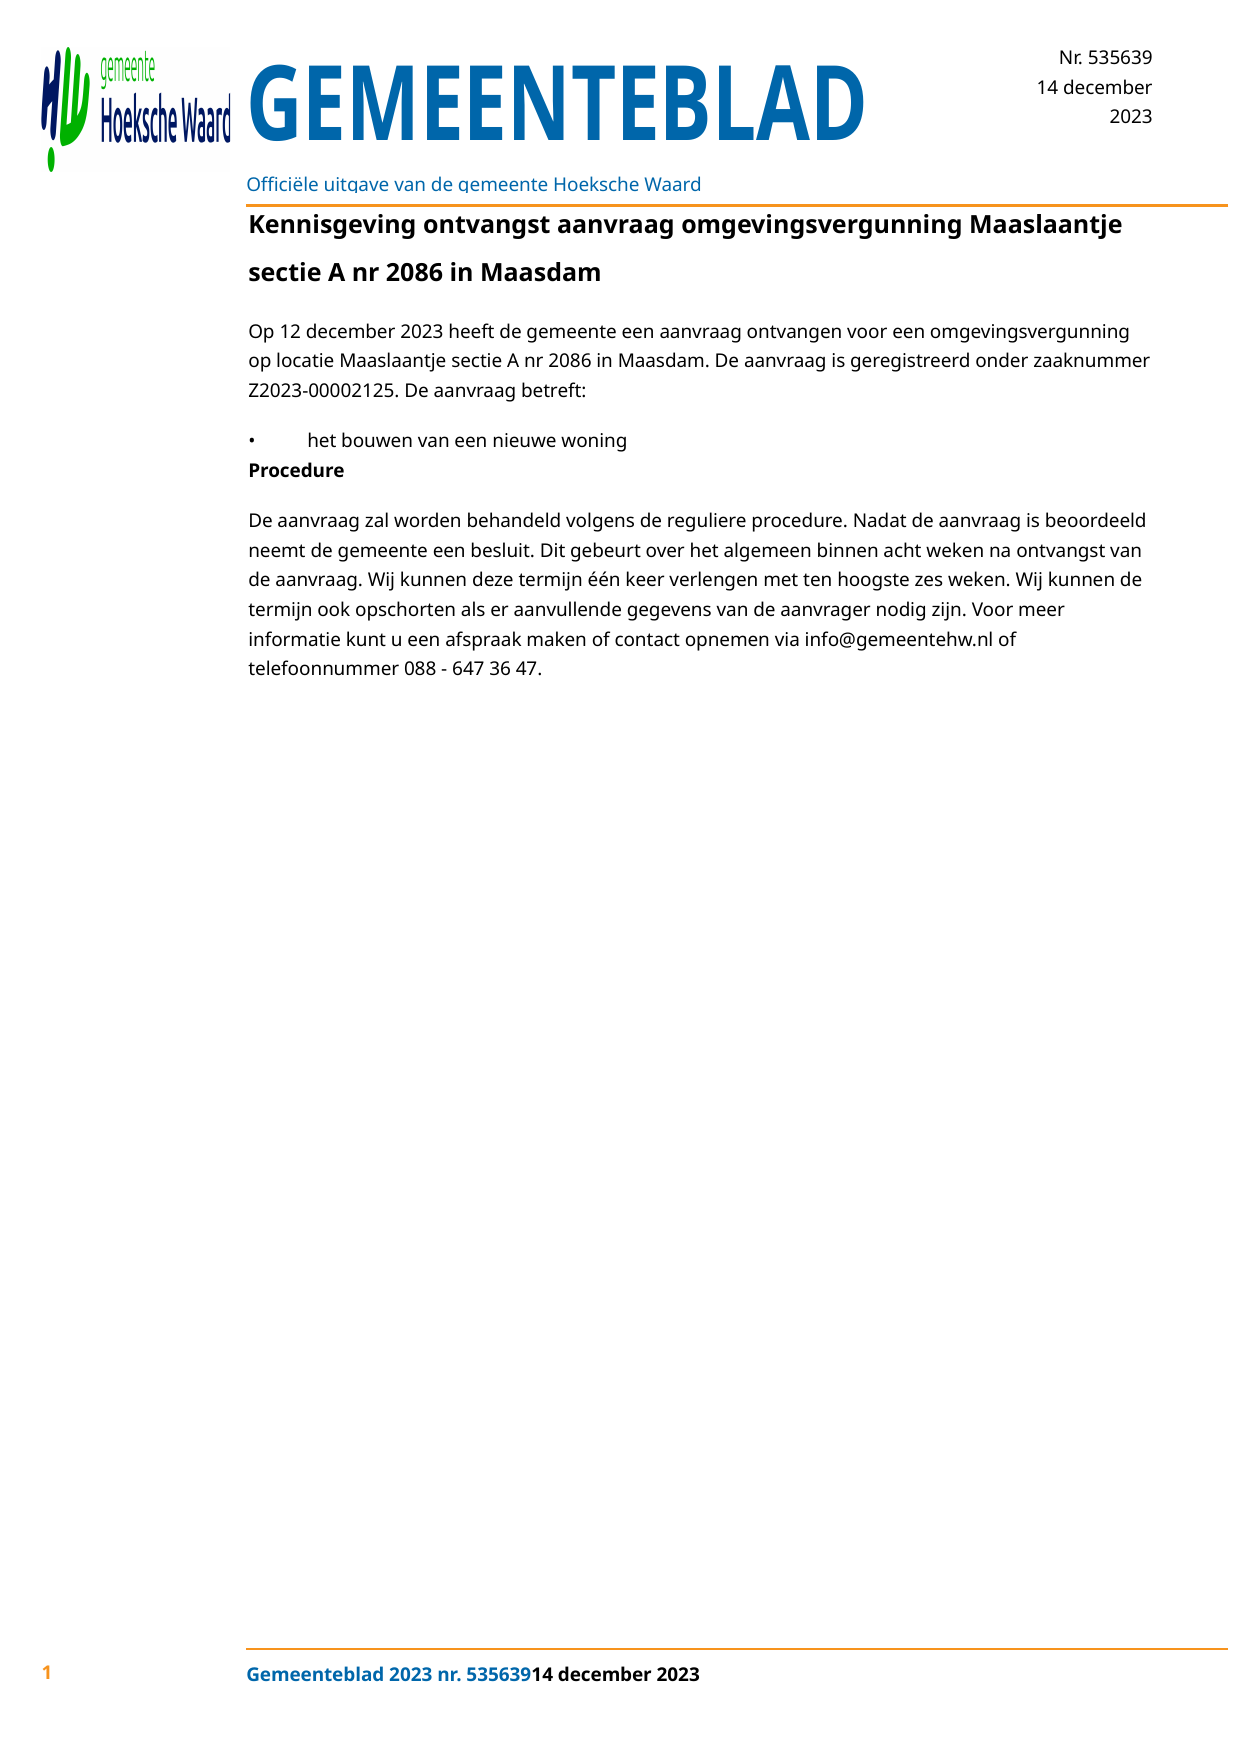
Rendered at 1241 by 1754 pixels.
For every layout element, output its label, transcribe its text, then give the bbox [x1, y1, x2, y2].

text Op 12 december 2023 heeft de gemeente een aanvraag ontvangen voor een omgevingsvergunning op locatie Maaslaantje sectie A nr 2086 in Maasdam. De aanvraag is geregistreerd onder zaaknummer Z2023-00002125. De aanvraag betreft: [248, 318, 1152, 403]
text De aanvraag zal worden behandeld volgens de reguliere procedure. Nadat de aanvraag is beoordeeld neemt de gemeente een besluit. Dit gebeurt over het algemeen binnen acht weken na ontvangst van de aanvraag. Wij kunnen deze termijn één keer verlengen met ten hoogste zes weken. Wij kunnen de termijn ook opschorten als er aanvullende gegevens van de aanvrager nodig zijn. Voor meer informatie kunt u een afspraak maken of contact opnemen via info@gemeentehw.nl of telefoonnummer 088 - 647 36 47. [248, 507, 1152, 681]
picture [41, 47, 231, 172]
list het bouwen van een nieuwe woning [248, 427, 1152, 453]
text Kennisgeving ontvangst aanvraag omgevingsvergunning Maaslaantje sectie A nr 2086 in Maasdam [248, 207, 1152, 288]
text Procedure [248, 457, 1152, 483]
